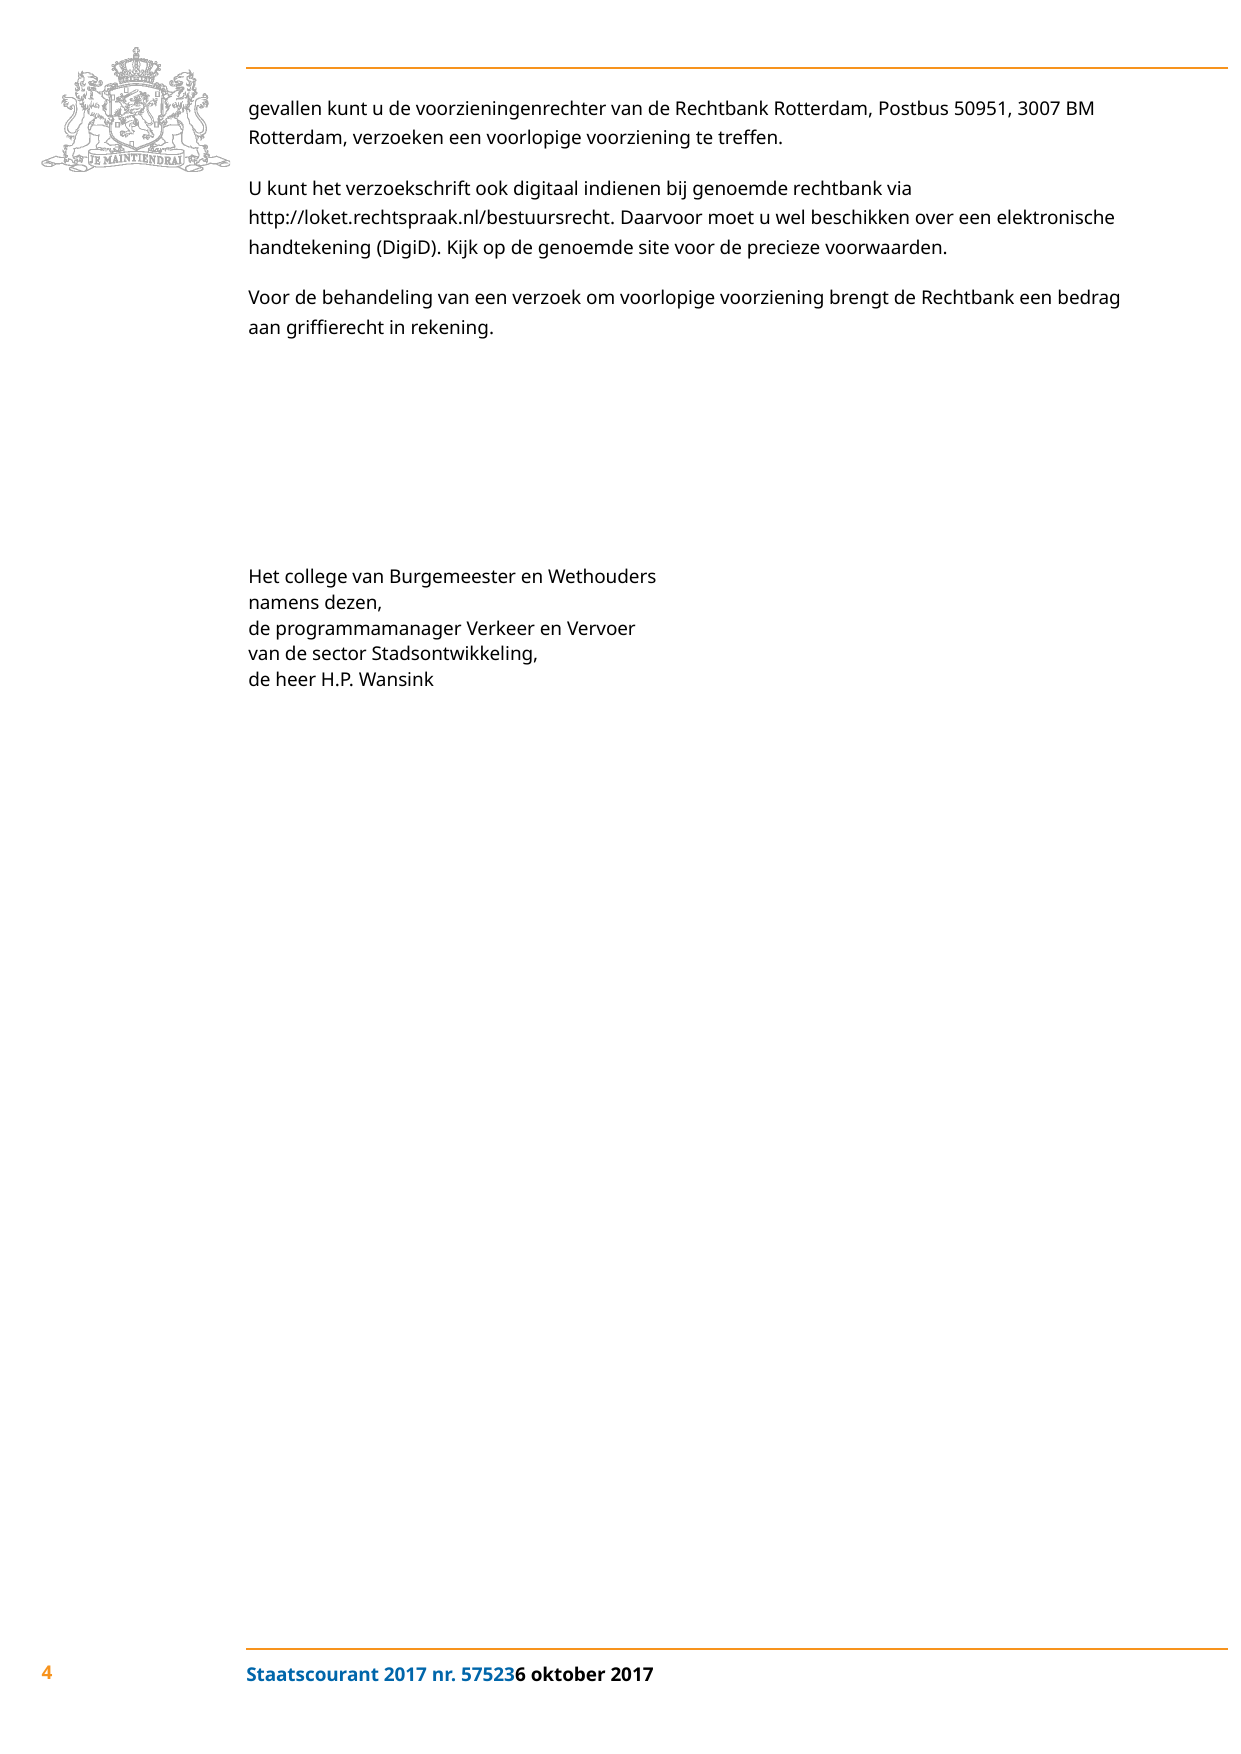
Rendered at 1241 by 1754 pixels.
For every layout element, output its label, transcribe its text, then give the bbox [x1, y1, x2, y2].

text Voor de behandeling van een verzoek om voorlopige voorziening brengt de Rechtbank een bedrag aan griffierecht in rekening. [248, 284, 1152, 340]
text namens dezen, [248, 589, 1152, 615]
text Het college van Burgemeester en Wethouders [248, 563, 1152, 589]
text van de sector Stadsontwikkeling, [248, 641, 1152, 666]
text de heer H.P. Wansink [248, 666, 1152, 692]
text U kunt het verzoekschrift ook digitaal indienen bij genoemde rechtbank via http://loket.rechtspraak.nl/bestuursrecht. Daarvoor moet u wel beschikken over een elektronische handtekening (DigiD). Kijk op de genoemde site voor de precieze voorwaarden. [248, 175, 1152, 260]
text gevallen kunt u de voorzieningenrechter van de Rechtbank Rotterdam, Postbus 50951, 3007 BM Rotterdam, verzoeken een voorlopige voorziening te treffen. [248, 95, 1152, 150]
text de programmamanager Verkeer en Vervoer [248, 615, 1152, 641]
picture [41, 47, 231, 172]
